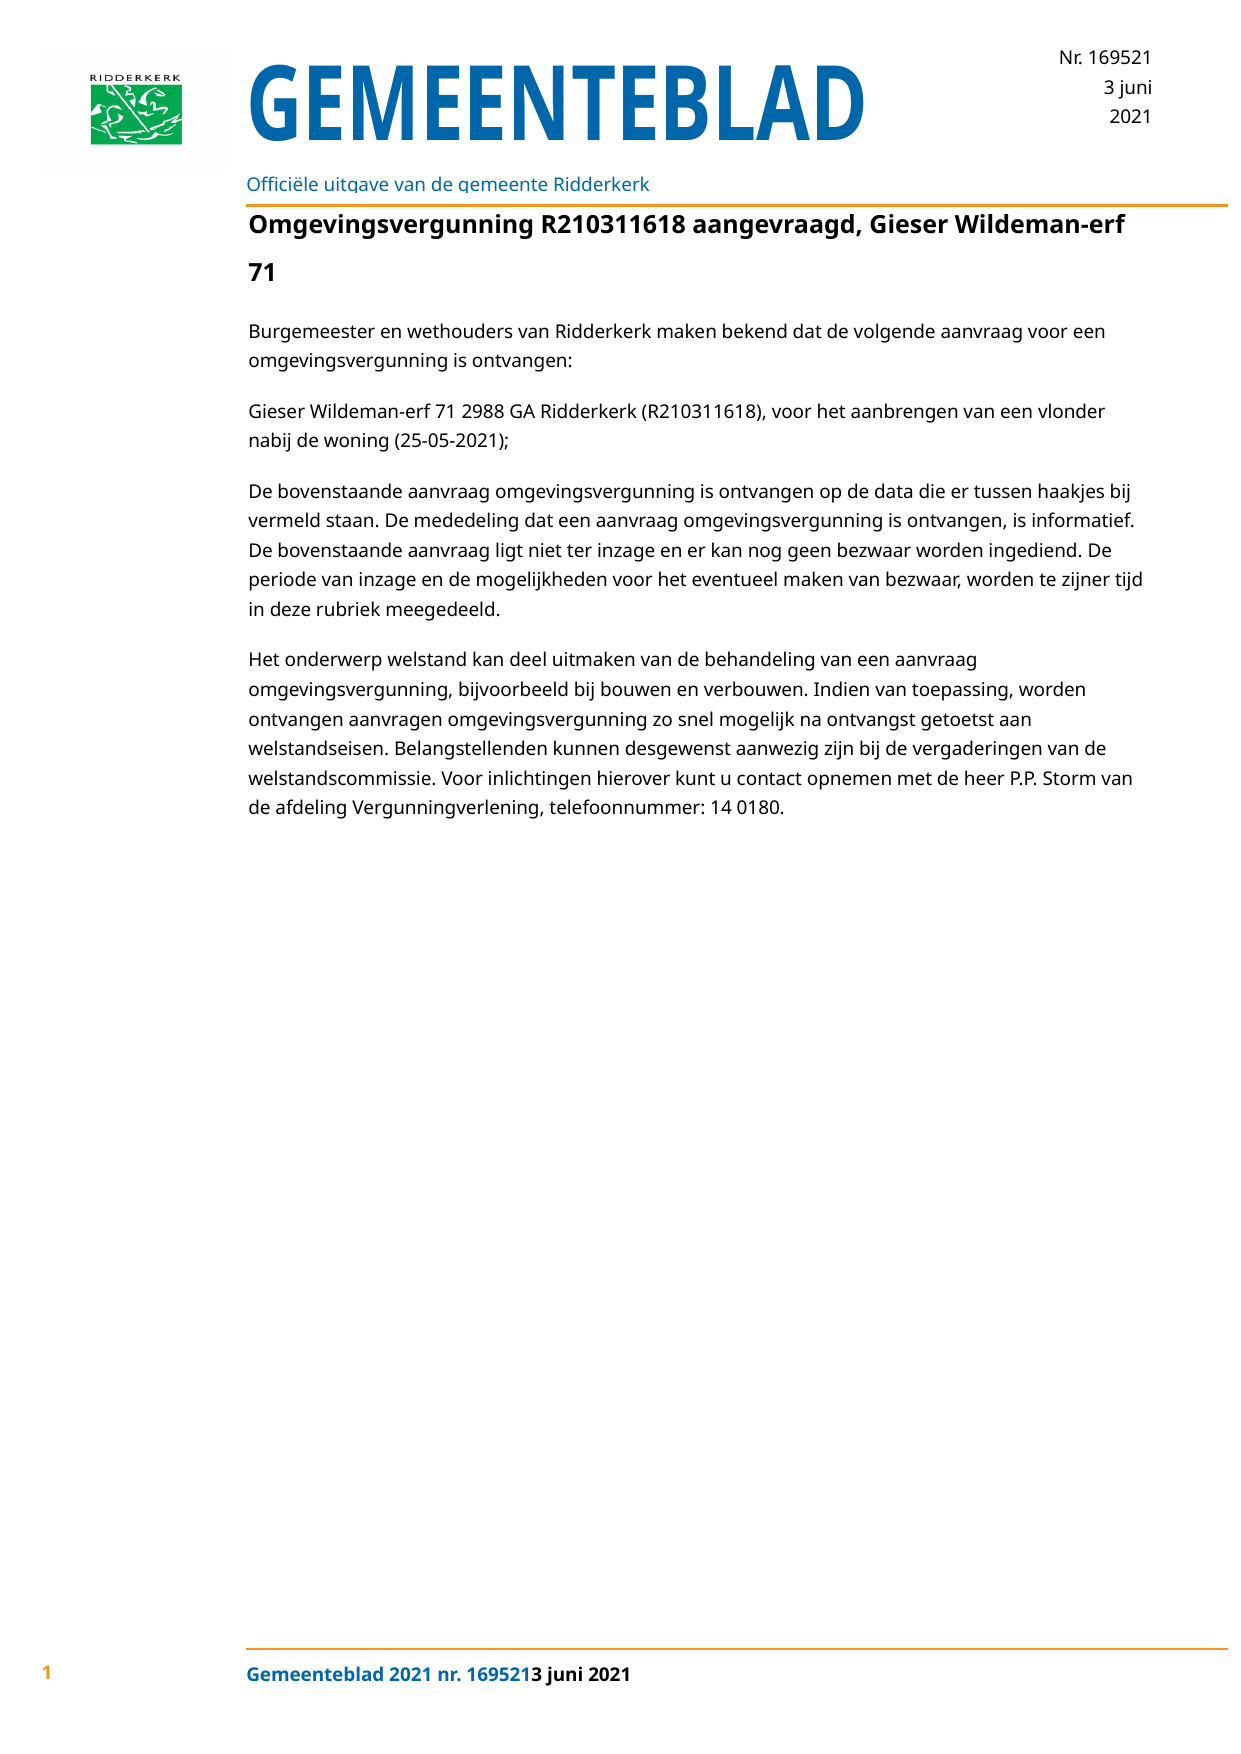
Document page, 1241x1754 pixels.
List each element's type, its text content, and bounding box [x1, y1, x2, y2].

text Gieser Wildeman-erf 71 2988 GA Ridderkerk (R210311618), voor het aanbrengen van een vlonder nabij de woning (25-05-2021); [248, 398, 1152, 453]
picture [41, 47, 231, 172]
text Omgevingsvergunning R210311618 aangevraagd, Gieser Wildeman-erf 71 [248, 207, 1152, 288]
text De bovenstaande aanvraag omgevingsvergunning is ontvangen op de data die er tussen haakjes bij vermeld staan. De mededeling dat een aanvraag omgevingsvergunning is ontvangen, is informatief. De bovenstaande aanvraag ligt niet ter inzage en er kan nog geen bezwaar worden ingediend. De periode van inzage en de mogelijkheden voor het eventueel maken van bezwaar, worden te zijner tijd in deze rubriek meegedeeld. [248, 478, 1152, 622]
text Het onderwerp welstand kan deel uitmaken van de behandeling van een aanvraag omgevingsvergunning, bijvoorbeeld bij bouwen en verbouwen. Indien van toepassing, worden ontvangen aanvragen omgevingsvergunning zo snel mogelijk na ontvangst getoetst aan welstandseisen. Belangstellenden kunnen desgewenst aanwezig zijn bij de vergaderingen van de welstandscommissie. Voor inlichtingen hierover kunt u contact opnemen met de heer P.P. Storm van de afdeling Vergunningverlening, telefoonnummer: 14 0180. [248, 647, 1152, 820]
text Burgemeester en wethouders van Ridderkerk maken bekend dat de volgende aanvraag voor een omgevingsvergunning is ontvangen: [248, 318, 1152, 373]
